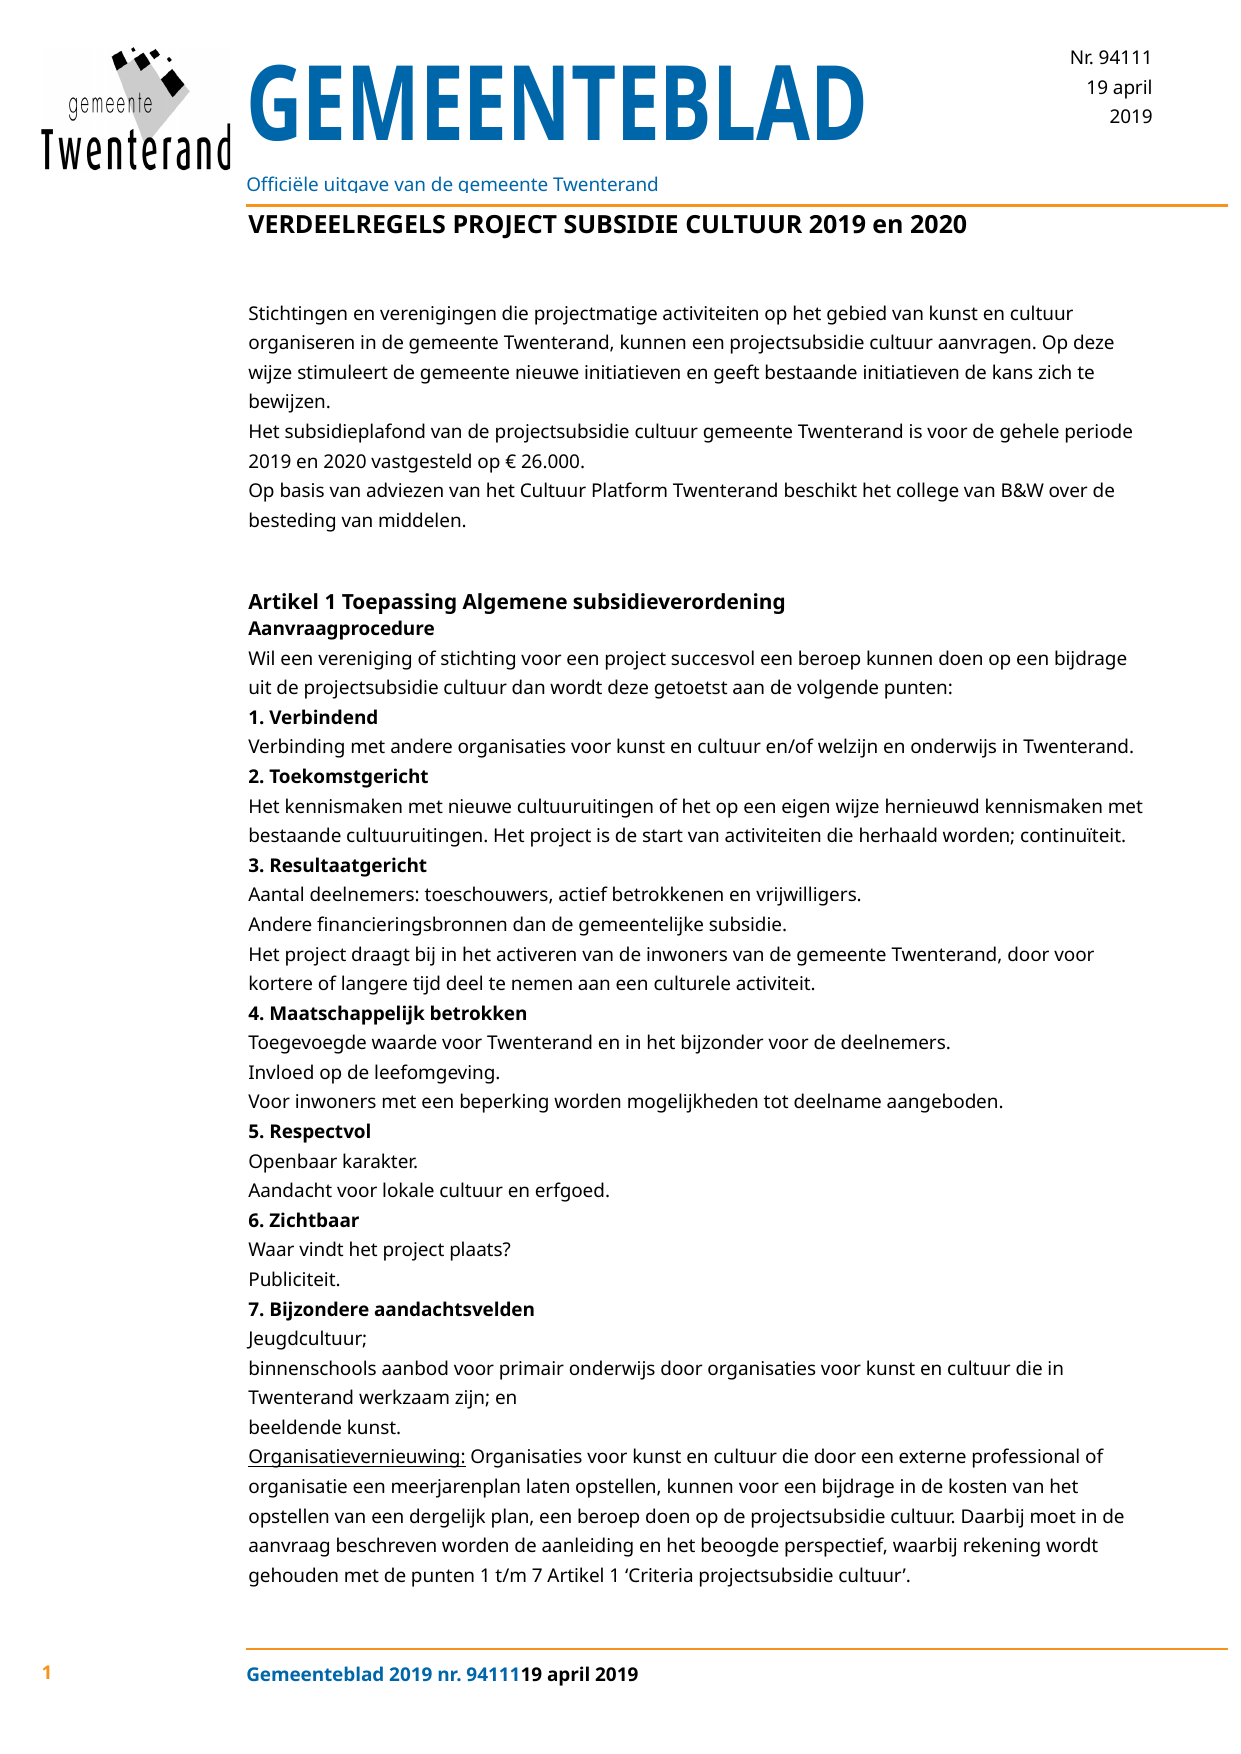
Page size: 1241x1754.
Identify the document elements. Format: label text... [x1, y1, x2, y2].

text Stichtingen en verenigingen die projectmatige activiteiten op het gebied van kunst en cultuur organiseren in de gemeente Twenterand, kunnen een projectsubsidie cultuur aanvragen. Op deze wijze stimuleert de gemeente nieuwe initiatieven en geeft bestaande initiatieven de kans zich te bewijzen. [248, 300, 1152, 414]
text beeldende kunst. [248, 1414, 1152, 1440]
text Op basis van adviezen van het Cultuur Platform Twenterand beschikt het college van B&W over de besteding van middelen. [248, 477, 1152, 533]
text Het project draagt bij in het activeren van de inwoners van de gemeente Twenterand, door voor kortere of langere tijd deel te nemen aan een culturele activiteit. [248, 941, 1152, 996]
text Artikel 1 Toepassing Algemene subsidieverordening [248, 587, 1152, 615]
text Wil een vereniging of stichting voor een project succesvol een beroep kunnen doen op een bijdrage uit de projectsubsidie cultuur dan wordt deze getoetst aan de volgende punten: [248, 645, 1152, 700]
text Het subsidieplafond van de projectsubsidie cultuur gemeente Twenterand is voor de gehele periode 2019 en 2020 vastgesteld op € 26.000. [248, 418, 1152, 473]
text Waar vindt het project plaats? [248, 1237, 1152, 1262]
text Aanvraagprocedure [248, 615, 1152, 641]
text Toegevoegde waarde voor Twenterand en in het bijzonder voor de deelnemers. [248, 1029, 1152, 1055]
text Voor inwoners met een beperking worden mogelijkheden tot deelname aangeboden. [248, 1089, 1152, 1114]
text 1. Verbindend [248, 704, 1152, 730]
text 5. Respectvol [248, 1118, 1152, 1144]
text Aandacht voor lokale cultuur en erfgoed. [248, 1177, 1152, 1203]
text Het kennismaken met nieuwe cultuuruitingen of het op een eigen wijze hernieuwd kennismaken met bestaande cultuuruitingen. Het project is de start van activiteiten die herhaald worden; continuïteit. [248, 793, 1152, 848]
text 6. Zichtbaar [248, 1207, 1152, 1233]
text Openbaar karakter. [248, 1148, 1152, 1174]
text VERDEELREGELS PROJECT SUBSIDIE CULTUUR 2019 en 2020 [248, 207, 1152, 241]
text Organisatievernieuwing: Organisaties voor kunst en cultuur die door een externe professional of organisatie een meerjarenplan laten opstellen, kunnen voor een bijdrage in de kosten van het opstellen van een dergelijk plan, een beroep doen op de projectsubsidie cultuur. Daarbij moet in de aanvraag beschreven worden de aanleiding en het beoogde perspectief, waarbij rekening wordt gehouden met de punten 1 t/m 7 Artikel 1 ‘Criteria projectsubsidie cultuur’. [248, 1444, 1152, 1588]
text 3. Resultaatgericht [248, 852, 1152, 878]
text Invloed op de leefomgeving. [248, 1059, 1152, 1085]
text Andere financieringsbronnen dan de gemeentelijke subsidie. [248, 911, 1152, 937]
text Jeugdcultuur; [248, 1325, 1152, 1351]
text 7. Bijzondere aandachtsvelden [248, 1296, 1152, 1322]
text 2. Toekomstgericht [248, 763, 1152, 789]
text 4. Maatschappelijk betrokken [248, 1000, 1152, 1026]
picture [41, 47, 231, 172]
text Aantal deelnemers: toeschouwers, actief betrokkenen en vrijwilligers. [248, 882, 1152, 907]
text Verbinding met andere organisaties voor kunst en cultuur en/of welzijn en onderwijs in Twenterand. [248, 734, 1152, 759]
text Publiciteit. [248, 1266, 1152, 1292]
text binnenschools aanbod voor primair onderwijs door organisaties voor kunst en cultuur die in Twenterand werkzaam zijn; en [248, 1355, 1152, 1410]
